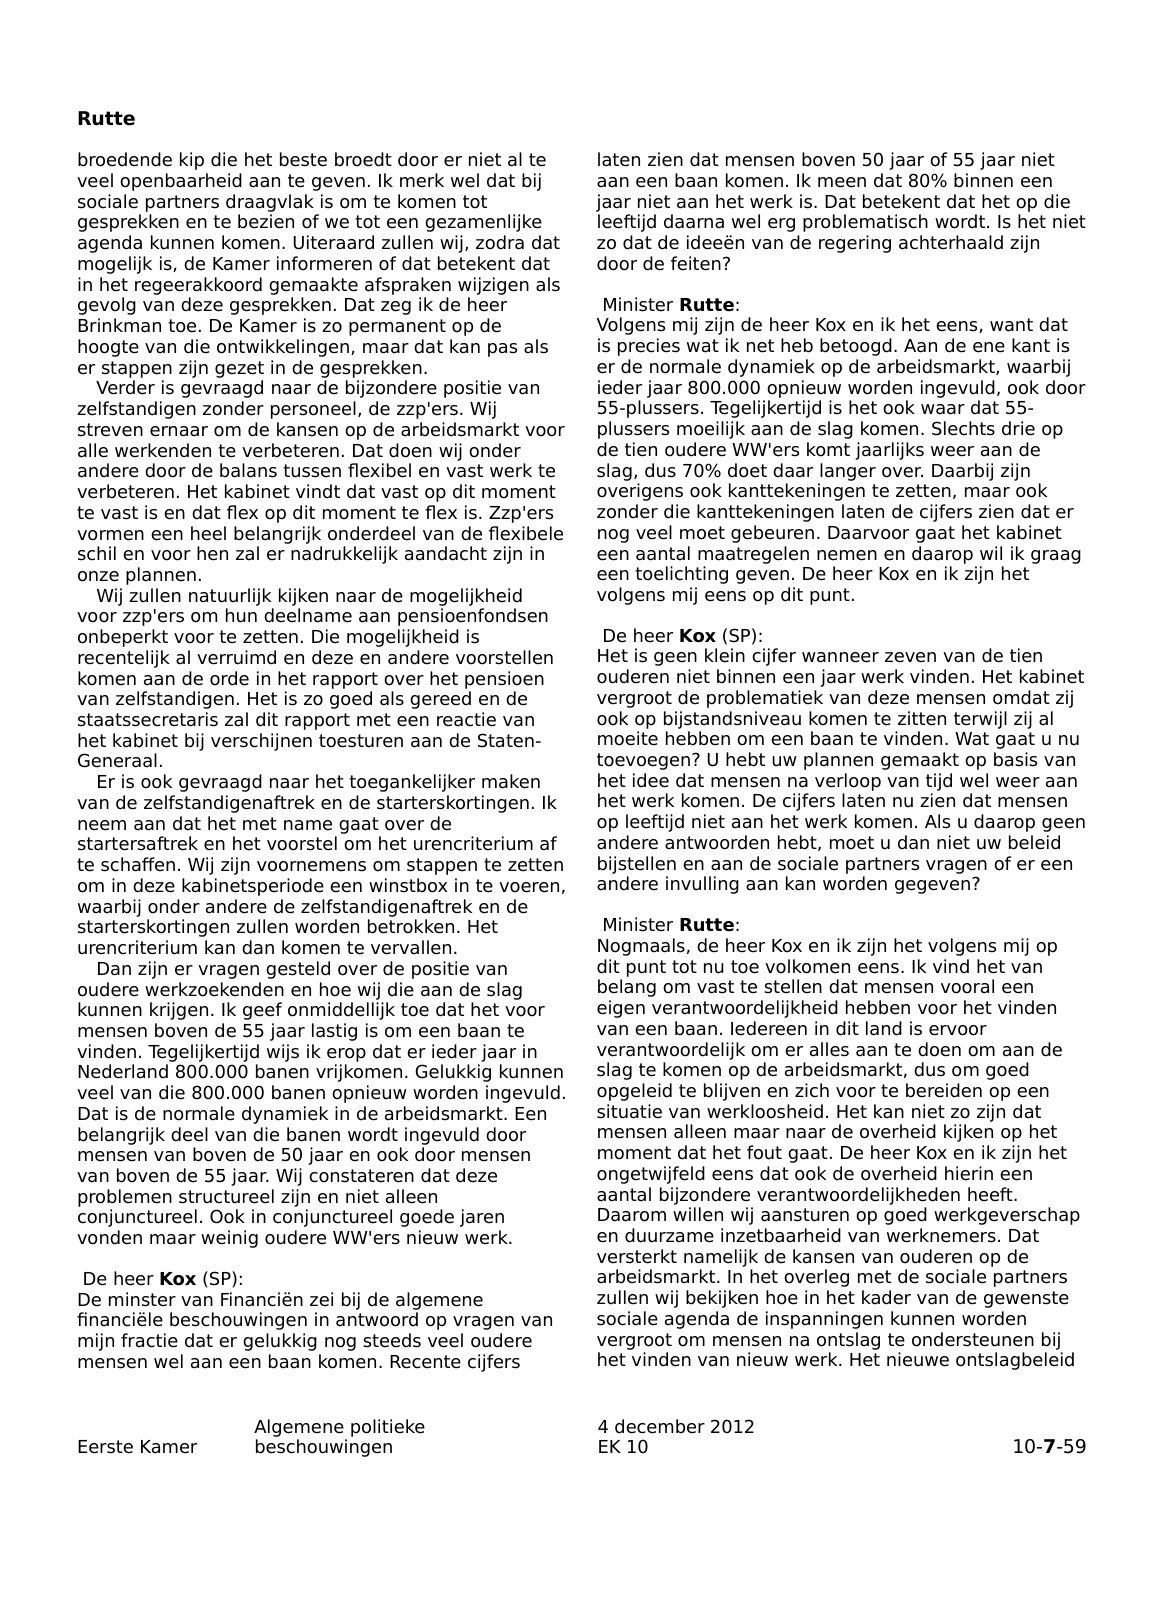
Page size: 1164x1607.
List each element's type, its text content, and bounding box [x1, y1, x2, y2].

text Dan zijn er vragen gesteld over de positie van oudere werkzoekenden en hoe wij die aan de slag kunnen krijgen. Ik geef onmiddellijk toe dat het voor mensen boven de 55 jaar lastig is om een baan te vinden. Tegelijkertijd wijs ik erop dat er ieder jaar in Nederland 800.000 banen vrijkomen. Gelukkig kunnen veel van die 800.000 banen opnieuw worden ingevuld. Dat is de normale dynamiek in de arbeidsmarkt. Een belangrijk deel van die banen wordt ingevuld door mensen van boven de 50 jaar en ook door mensen van boven de 55 jaar. Wij constateren dat deze problemen structureel zijn en niet alleen conjunctureel. Ook in conjunctureel goede jaren vonden maar weinig oudere WW'ers nieuw werk. [77, 959, 567, 1249]
text De heer Kox (SP): [596, 626, 1087, 646]
text Wij zullen natuurlijk kijken naar de mogelijkheid voor zzp'ers om hun deelname aan pensioenfondsen onbeperkt voor te zetten. Die mogelijkheid is recentelijk al verruimd en deze en andere voorstellen komen aan de orde in het rapport over het pensioen van zelfstandigen. Het is zo goed als gereed en de staatssecretaris zal dit rapport met een reactie van het kabinet bij verschijnen toesturen aan de Staten-Generaal. [77, 586, 567, 772]
text Minister Rutte: [596, 915, 1087, 936]
text De minster van Financiën zei bij de algemene financiële beschouwingen in antwoord op vragen van mijn fractie dat er gelukkig nog steeds veel oudere mensen wel aan een baan komen. Recente cijfers [77, 1289, 567, 1372]
text Er is ook gevraagd naar het toegankelijker maken van de zelfstandigenaftrek en de starterskortingen. Ik neem aan dat het met name gaat over de startersaftrek en het voorstel om het urencriterium af te schaffen. Wij zijn voornemens om stappen te zetten om in deze kabinetsperiode een winstbox in te voeren, waarbij onder andere de zelfstandigenaftrek en de starterskortingen zullen worden betrokken. Het urencriterium kan dan komen te vervallen. [77, 772, 567, 959]
text Minister Rutte: [596, 294, 1087, 315]
text Nogmaals, de heer Kox en ik zijn het volgens mij op dit punt tot nu toe volkomen eens. Ik vind het van belang om vast te stellen dat mensen vooral een eigen verantwoordelijkheid hebben voor het vinden van een baan. Iedereen in dit land is ervoor verantwoordelijk om er alles aan te doen om aan de slag te komen op de arbeidsmarkt, dus om goed opgeleid te blijven en zich voor te bereiden op een situatie van werkloosheid. Het kan niet zo zijn dat mensen alleen maar naar de overheid kijken op het moment dat het fout gaat. De heer Kox en ik zijn het ongetwijfeld eens dat ook de overheid hierin een aantal bijzondere verantwoordelijkheden heeft. Daarom willen wij aansturen op goed werkgeverschap en duurzame inzetbaarheid van werknemers. Dat versterkt namelijk de kansen van ouderen op de arbeidsmarkt. In het overleg met de sociale partners zullen wij bekijken hoe in het kader van de gewenste sociale agenda de inspanningen kunnen worden vergroot om mensen na ontslag te ondersteunen bij het vinden van nieuw werk. Het nieuwe ontslagbeleid [596, 936, 1087, 1371]
text Verder is gevraagd naar de bijzondere positie van zelfstandigen zonder personeel, de zzp'ers. Wij streven ernaar om de kansen op de arbeidsmarkt voor alle werkenden te verbeteren. Dat doen wij onder andere door de balans tussen flexibel en vast werk te verbeteren. Het kabinet vindt dat vast op dit moment te vast is en dat flex op dit moment te flex is. Zzp'ers vormen een heel belangrijk onderdeel van de flexibele schil en voor hen zal er nadrukkelijk aandacht zijn in onze plannen. [77, 378, 567, 586]
text Volgens mij zijn de heer Kox en ik het eens, want dat is precies wat ik net heb betoogd. Aan de ene kant is er de normale dynamiek op de arbeidsmarkt, waarbij ieder jaar 800.000 opnieuw worden ingevuld, ook door 55-plussers. Tegelijkertijd is het ook waar dat 55-plussers moeilijk aan de slag komen. Slechts drie op de tien oudere WW'ers komt jaarlijks weer aan de slag, dus 70% doet daar langer over. Daarbij zijn overigens ook kanttekeningen te zetten, maar ook zonder die kanttekeningen laten de cijfers zien dat er nog veel moet gebeuren. Daarvoor gaat het kabinet een aantal maatregelen nemen en daarop wil ik graag een toelichting geven. De heer Kox en ik zijn het volgens mij eens op dit punt. [596, 315, 1087, 606]
text laten zien dat mensen boven 50 jaar of 55 jaar niet aan een baan komen. Ik meen dat 80% binnen een jaar niet aan het werk is. Dat betekent dat het op die leeftijd daarna wel erg problematisch wordt. Is het niet zo dat de ideeën van de regering achterhaald zijn door de feiten? [596, 150, 1087, 274]
text Het is geen klein cijfer wanneer zeven van de tien ouderen niet binnen een jaar werk vinden. Het kabinet vergroot de problematiek van deze mensen omdat zij ook op bijstandsniveau komen te zitten terwijl zij al moeite hebben om een baan te vinden. Wat gaat u nu toevoegen? U hebt uw plannen gemaakt op basis van het idee dat mensen na verloop van tijd wel weer aan het werk komen. De cijfers laten nu zien dat mensen op leeftijd niet aan het werk komen. Als u daarop geen andere antwoorden hebt, moet u dan niet uw beleid bijstellen en aan de sociale partners vragen of er een andere invulling aan kan worden gegeven? [596, 646, 1087, 895]
text De heer Kox (SP): [77, 1269, 567, 1289]
text broedende kip die het beste broedt door er niet al te veel openbaarheid aan te geven. Ik merk wel dat bij sociale partners draagvlak is om te komen tot gesprekken en te bezien of we tot een gezamenlijke agenda kunnen komen. Uiteraard zullen wij, zodra dat mogelijk is, de Kamer informeren of dat betekent dat in het regeerakkoord gemaakte afspraken wijzigen als gevolg van deze gesprekken. Dat zeg ik de heer Brinkman toe. De Kamer is zo permanent op de hoogte van die ontwikkelingen, maar dat kan pas als er stappen zijn gezet in de gesprekken. [77, 150, 567, 378]
